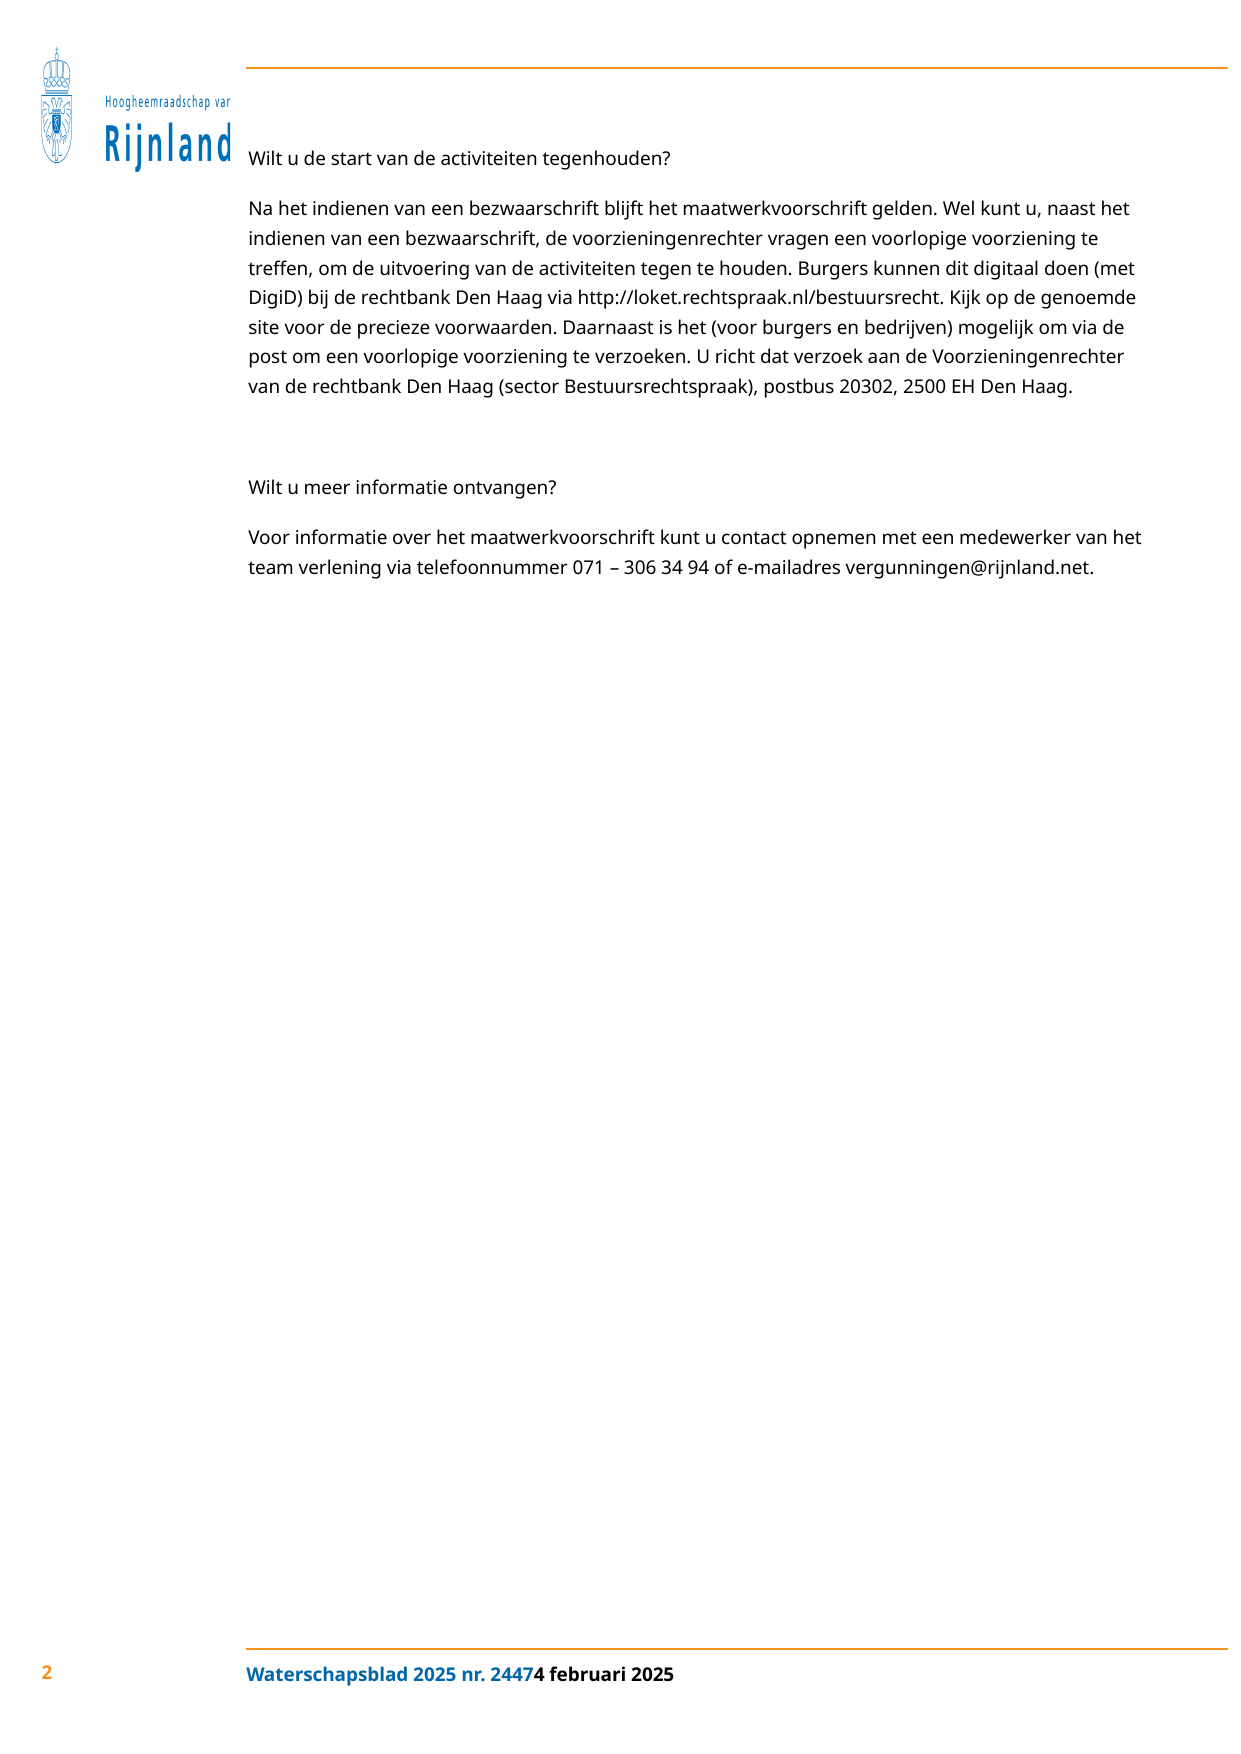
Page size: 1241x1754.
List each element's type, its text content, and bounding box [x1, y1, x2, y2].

text Wilt u meer informatie ontvangen? [248, 474, 1152, 500]
text Voor informatie over het maatwerkvoorschrift kunt u contact opnemen met een medewerker van het team verlening via telefoonnummer 071 – 306 34 94 of e-mailadres vergunningen@rijnland.net. [248, 524, 1152, 580]
picture [41, 47, 231, 172]
text Wilt u de start van de activiteiten tegenhouden? [248, 145, 1152, 171]
text Na het indienen van een bezwaarschrift blijft het maatwerkvoorschrift gelden. Wel kunt u, naast het indienen van een bezwaarschrift, de voorzieningenrechter vragen een voorlopige voorziening te treffen, om de uitvoering van de activiteiten tegen te houden. Burgers kunnen dit digitaal doen (met DigiD) bij de rechtbank Den Haag via http://loket.rechtspraak.nl/bestuursrecht. Kijk op de genoemde site voor de precieze voorwaarden. Daarnaast is het (voor burgers en bedrijven) mogelijk om via de post om een voorlopige voorziening te verzoeken. U richt dat verzoek aan de Voorzieningenrechter van de rechtbank Den Haag (sector Bestuursrechtspraak), postbus 20302, 2500 EH Den Haag. [248, 196, 1152, 399]
